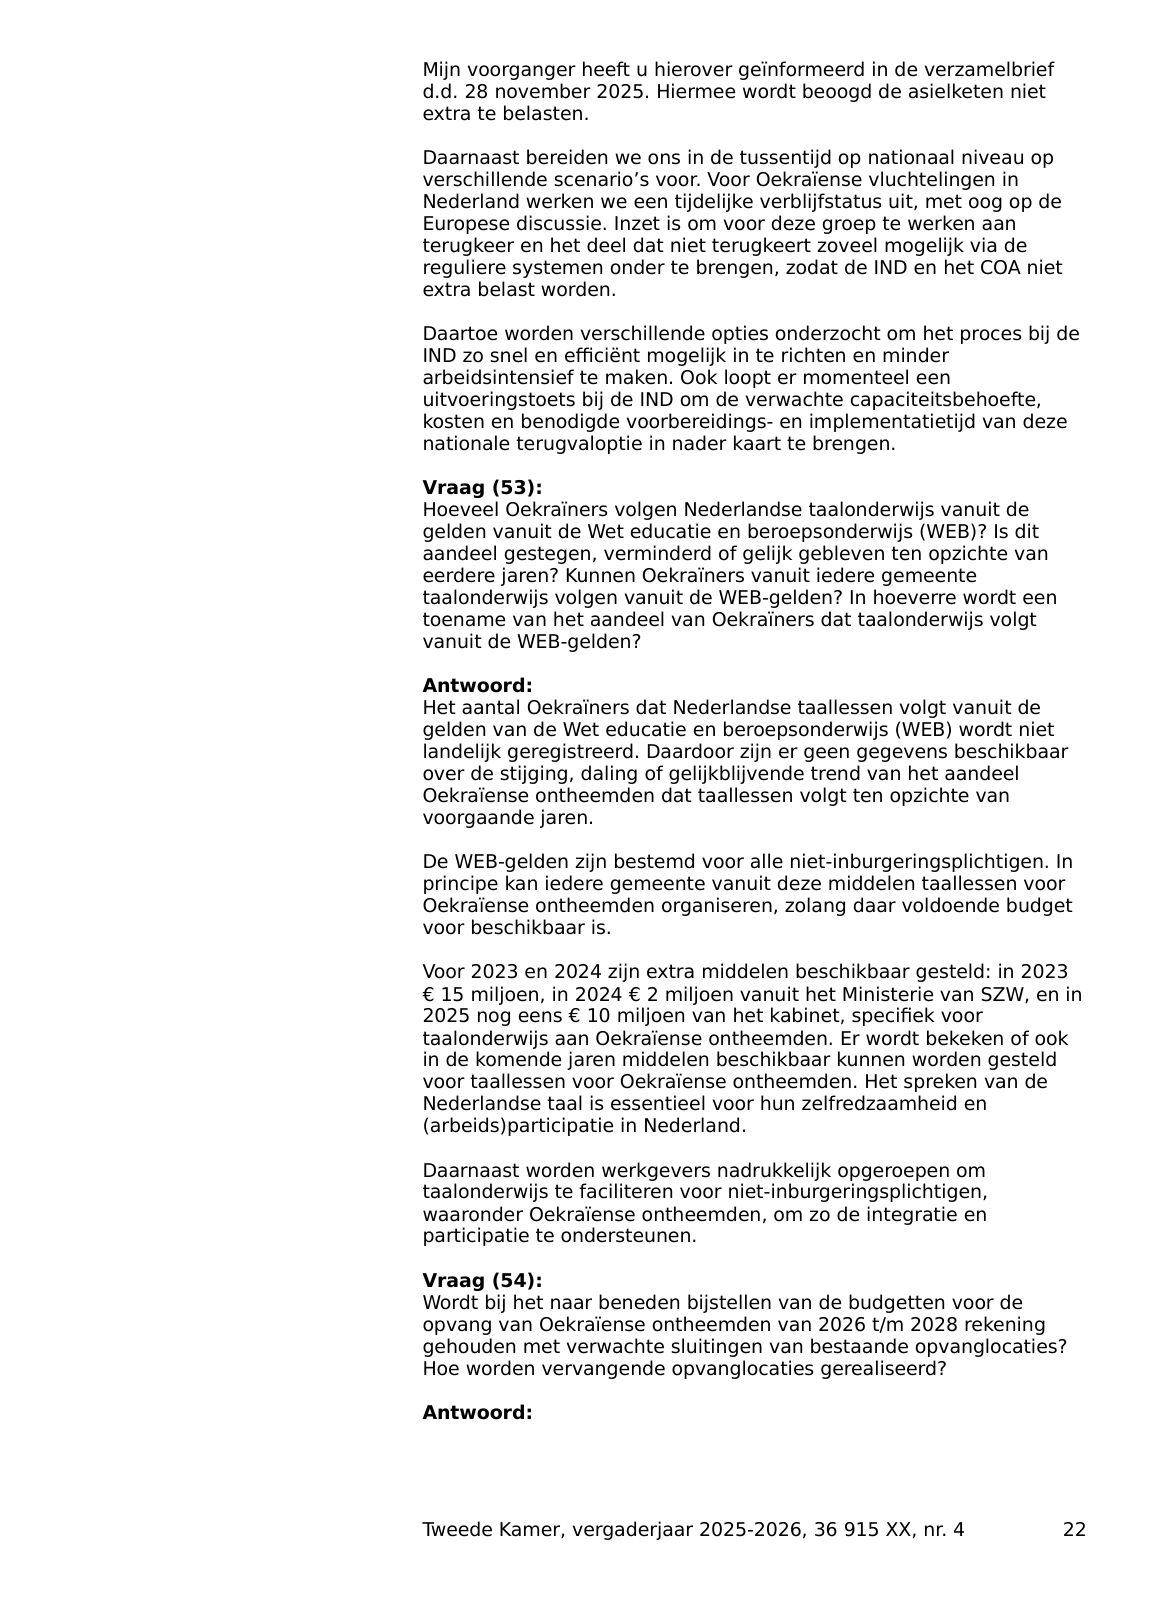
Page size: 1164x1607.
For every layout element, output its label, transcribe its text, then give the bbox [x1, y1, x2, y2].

text Voor 2023 en 2024 zijn extra middelen beschikbaar gesteld: in 2023 € 15 miljoen, in 2024 € 2 miljoen vanuit het Ministerie van SZW, en in 2025 nog eens € 10 miljoen van het kabinet, specifiek voor taalonderwijs aan Oekraïense ontheemden. Er wordt bekeken of ook in de komende jaren middelen beschikbaar kunnen worden gesteld voor taallessen voor Oekraïense ontheemden. Het spreken van de Nederlandse taal is essentieel voor hun zelfredzaamheid en (arbeids)participatie in Nederland. [422, 961, 1087, 1137]
text De WEB-gelden zijn bestemd voor alle niet-inburgeringsplichtigen. In principe kan iedere gemeente vanuit deze middelen taallessen voor Oekraïense ontheemden organiseren, zolang daar voldoende budget voor beschikbaar is. [422, 851, 1087, 939]
text Antwoord: [422, 1402, 1087, 1424]
text Daartoe worden verschillende opties onderzocht om het proces bij de IND zo snel en efficiënt mogelijk in te richten en minder arbeidsintensief te maken. Ook loopt er momenteel een uitvoeringstoets bij de IND om de verwachte capaciteitsbehoefte, kosten en benodigde voorbereidings- en implementatietijd van deze nationale terugvaloptie in nader kaart te brengen. [422, 323, 1087, 455]
text Vraag (53): [422, 477, 1087, 499]
text Het aantal Oekraïners dat Nederlandse taallessen volgt vanuit de gelden van de Wet educatie en beroepsonderwijs (WEB) wordt niet landelijk geregistreerd. Daardoor zijn er geen gegevens beschikbaar over de stijging, daling of gelijkblijvende trend van het aandeel Oekraïense ontheemden dat taallessen volgt ten opzichte van voorgaande jaren. [422, 697, 1087, 829]
text Mijn voorganger heeft u hierover geïnformeerd in de verzamelbrief d.d. 28 november 2025. Hiermee wordt beoogd de asielketen niet extra te belasten. [422, 59, 1087, 125]
text Antwoord: [422, 675, 1087, 697]
text Hoeveel Oekraïners volgen Nederlandse taalonderwijs vanuit de gelden vanuit de Wet educatie en beroepsonderwijs (WEB)? Is dit aandeel gestegen, verminderd of gelijk gebleven ten opzichte van eerdere jaren? Kunnen Oekraïners vanuit iedere gemeente taalonderwijs volgen vanuit de WEB-gelden? In hoeverre wordt een toename van het aandeel van Oekraïners dat taalonderwijs volgt vanuit de WEB-gelden? [422, 499, 1087, 653]
text Vraag (54): [422, 1269, 1087, 1292]
text Daarnaast bereiden we ons in de tussentijd op nationaal niveau op verschillende scenario’s voor. Voor Oekraïense vluchtelingen in Nederland werken we een tijdelijke verblijfstatus uit, met oog op de Europese discussie. Inzet is om voor deze groep te werken aan terugkeer en het deel dat niet terugkeert zoveel mogelijk via de reguliere systemen onder te brengen, zodat de IND en het COA niet extra belast worden. [422, 147, 1087, 301]
text Wordt bij het naar beneden bijstellen van de budgetten voor de opvang van Oekraïense ontheemden van 2026 t/m 2028 rekening gehouden met verwachte sluitingen van bestaande opvanglocaties? Hoe worden vervangende opvanglocaties gerealiseerd? [422, 1292, 1087, 1379]
text Daarnaast worden werkgevers nadrukkelijk opgeroepen om taalonderwijs te faciliteren voor niet-inburgeringsplichtigen, waaronder Oekraïense ontheemden, om zo de integratie en participatie te ondersteunen. [422, 1159, 1087, 1247]
